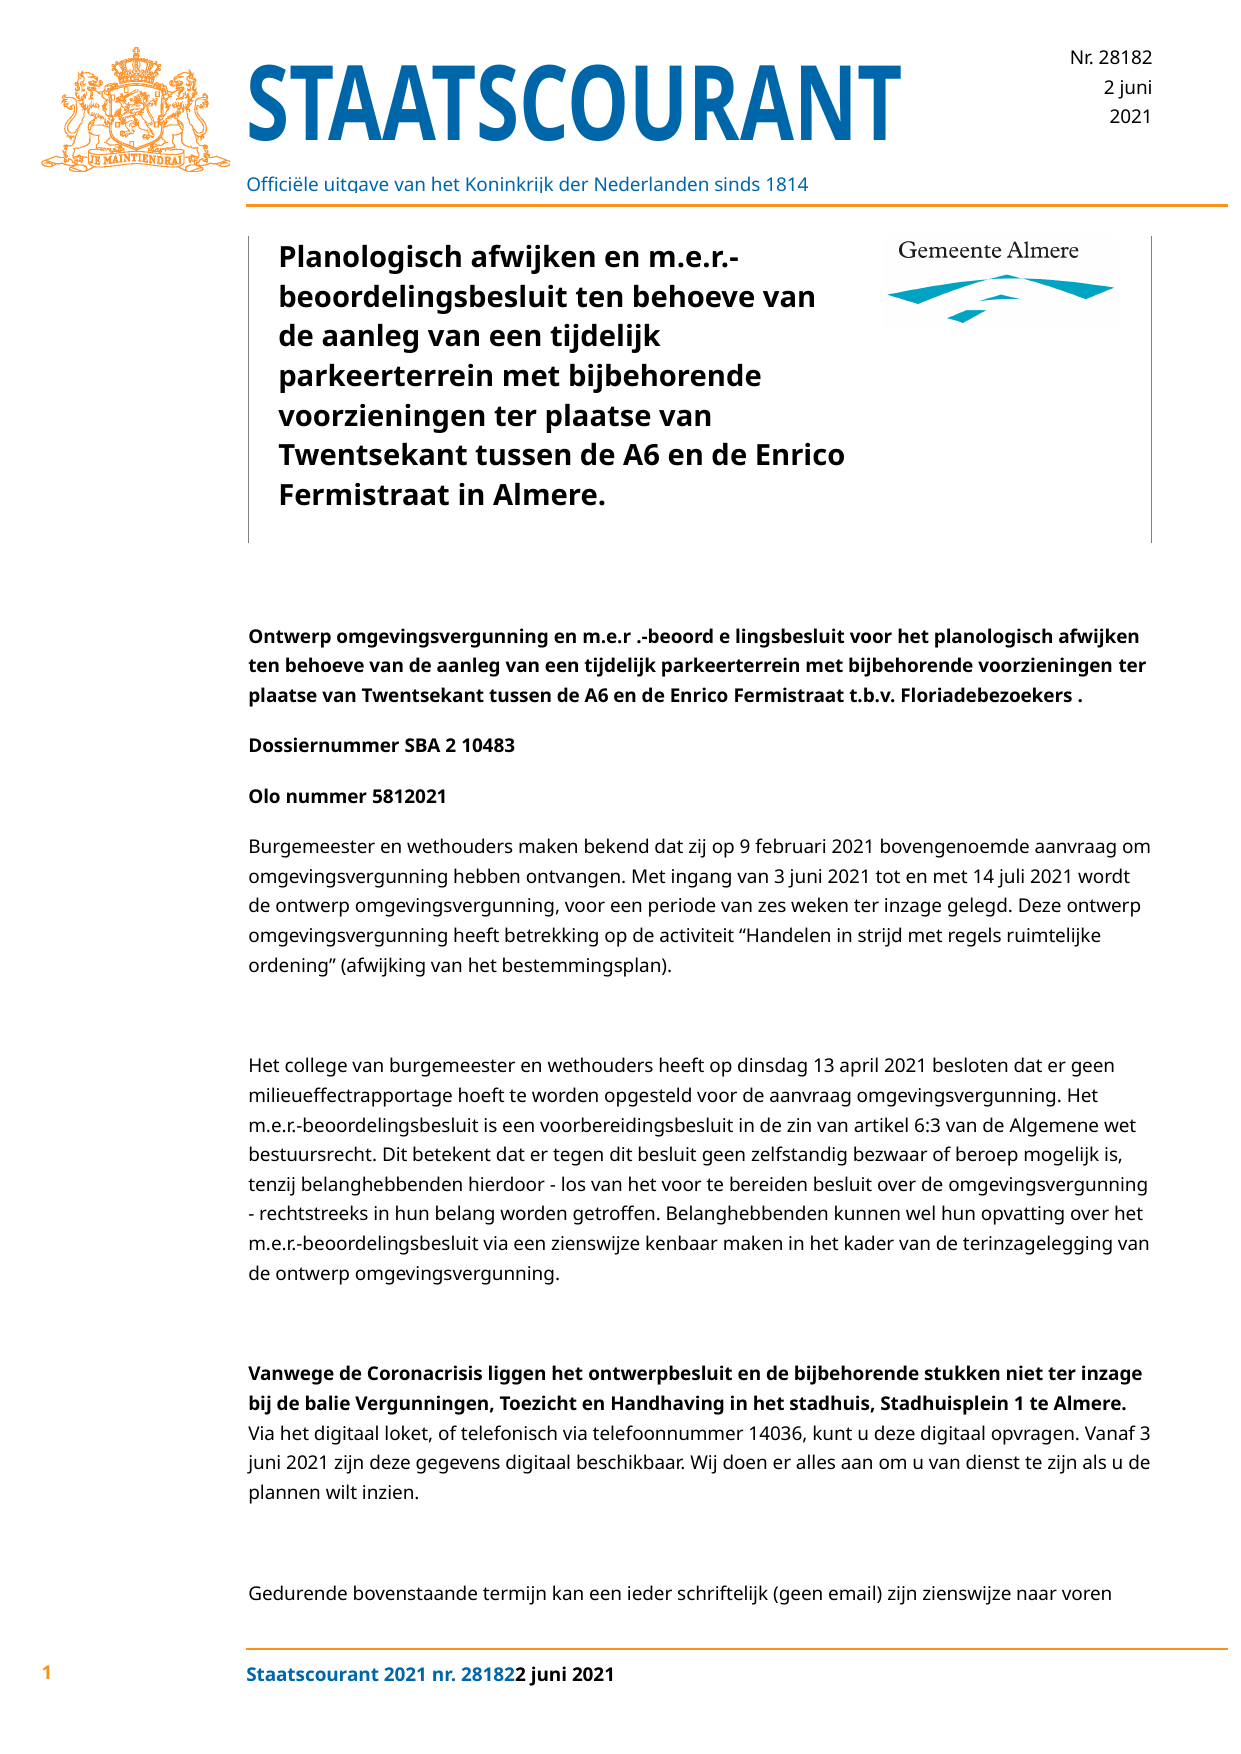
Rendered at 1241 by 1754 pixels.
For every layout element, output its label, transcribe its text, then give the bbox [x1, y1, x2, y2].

text Ontwerp omgevingsvergunning en m.e.r .-beoord e lingsbesluit voor het planologisch afwijken ten behoeve van de aanleg van een tijdelijk parkeerterrein met bijbehorende voorzieningen ter plaatse van Twentsekant tussen de A6 en de Enrico Fermistraat t.b.v. Floriadebezoekers . [248, 623, 1152, 708]
picture [41, 47, 231, 172]
picture [882, 236, 1119, 328]
text Olo nummer 5812021 [248, 783, 1152, 809]
text Vanwege de Coronacrisis liggen het ontwerpbesluit en de bijbehorende stukken niet ter inzage bij de balie Vergunningen, Toezicht en Handhaving in het stadhuis, Stadhuisplein 1 te Almere. Via het digitaal loket, of telefonisch via telefoonnummer 14036, kunt u deze digitaal opvragen. Vanaf 3 juni 2021 zijn deze gegevens digitaal beschikbaar. Wij doen er alles aan om u van dienst te zijn als u de plannen wilt inzien. [248, 1361, 1152, 1505]
text Dossiernummer SBA 2 10483 [248, 733, 1152, 758]
text Het college van burgemeester en wethouders heeft op dinsdag 13 april 2021 besloten dat er geen milieueffectrapportage hoeft te worden opgesteld voor de aanvraag omgevingsvergunning. Het m.e.r.-beoordelingsbesluit is een voorbereidingsbesluit in de zin van artikel 6:3 van de Algemene wet bestuursrecht. Dit betekent dat er tegen dit besluit geen zelfstandig bezwaar of beroep mogelijk is, tenzij belanghebbenden hierdoor - los van het voor te bereiden besluit over de omgevingsvergunning - rechtstreeks in hun belang worden getroffen. Belanghebbenden kunnen wel hun opvatting over het m.e.r.-beoordelingsbesluit via een zienswijze kenbaar maken in het kader van de terinzagelegging van de ontwerp omgevingsvergunning. [248, 1053, 1152, 1286]
text Burgemeester en wethouders maken bekend dat zij op 9 februari 2021 bovengenoemde aanvraag om omgevingsvergunning hebben ontvangen. Met ingang van 3 juni 2021 tot en met 14 juli 2021 wordt de ontwerp omgevingsvergunning, voor een periode van zes weken ter inzage gelegd. Deze ontwerp omgevingsvergunning heeft betrekking op de activiteit “Handelen in strijd met regels ruimtelijke ordening” (afwijking van het bestemmingsplan). [248, 833, 1152, 978]
table_header Planologisch afwijken en m.e.r.-beoordelingsbesluit ten behoeve van de aanleg van een tijdelijk parkeerterrein met bijbehorende voorzieningen ter plaatse van Twentsekant tussen de A6 en de Enrico Fermistraat in Almere. [249, 236, 850, 543]
text Gedurende bovenstaande termijn kan een ieder schriftelijk (geen email) zijn zienswijze naar voren [248, 1580, 1152, 1606]
table_header [850, 236, 1151, 543]
